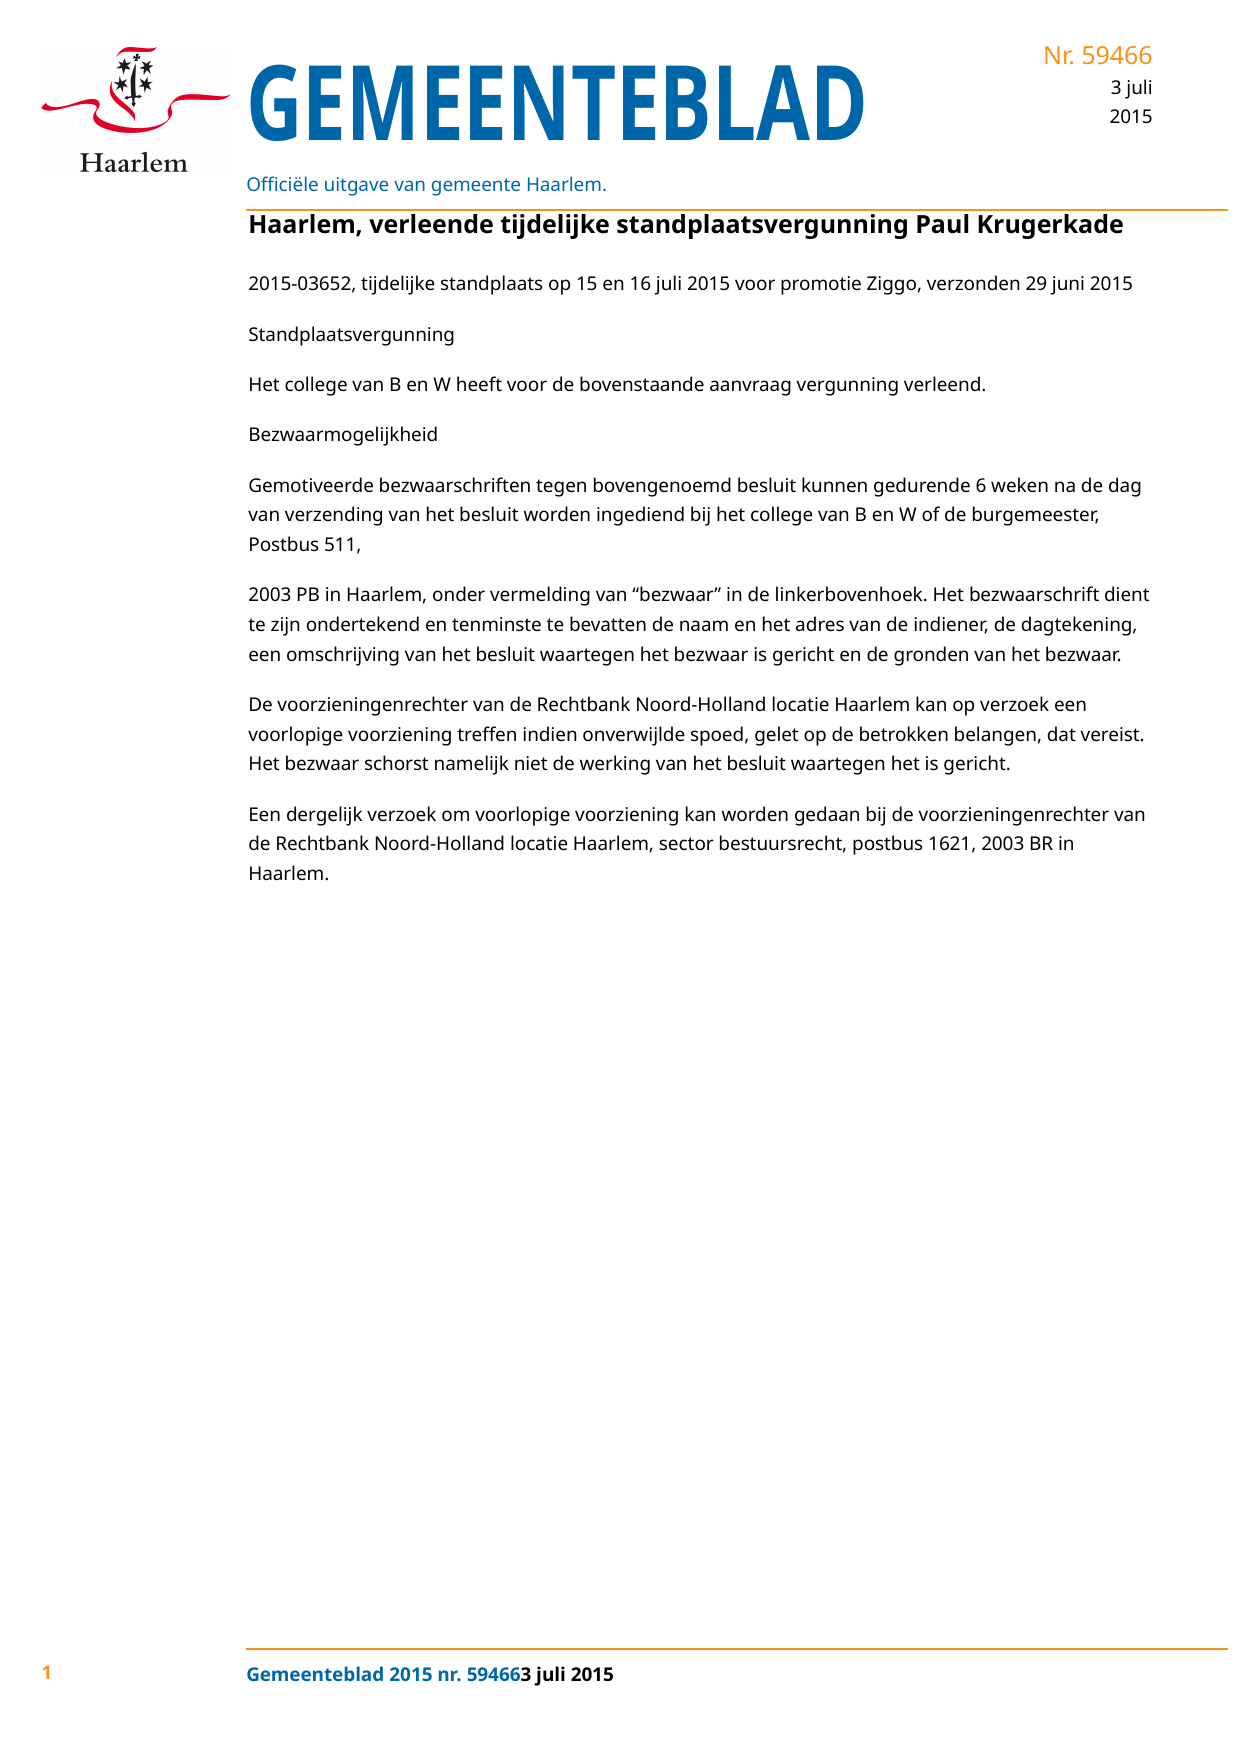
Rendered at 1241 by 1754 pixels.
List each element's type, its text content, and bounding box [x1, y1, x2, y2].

picture [41, 47, 231, 172]
text Bezwaarmogelijkheid [248, 422, 1152, 447]
text Gemotiveerde bezwaarschriften tegen bovengenoemd besluit kunnen gedurende 6 weken na de dag van verzending van het besluit worden ingediend bij het college van B en W of de burgemeester, Postbus 511, [248, 472, 1152, 557]
text 2003 PB in Haarlem, onder vermelding van “bezwaar” in de linkerbovenhoek. Het bezwaarschrift dient te zijn ondertekend en tenminste te bevatten de naam en het adres van de indiener, de dagtekening, een omschrijving van het besluit waartegen het bezwaar is gericht en de gronden van het bezwaar. [248, 582, 1152, 666]
text Standplaatsvergunning [248, 321, 1152, 346]
text Haarlem, verleende tijdelijke standplaatsvergunning Paul Krugerkade [248, 211, 1152, 241]
text De voorzieningenrechter van de Rechtbank Noord-Holland locatie Haarlem kan op verzoek een voorlopige voorziening treffen indien onverwijlde spoed, gelet op de betrokken belangen, dat vereist. Het bezwaar schorst namelijk niet de werking van het besluit waartegen het is gericht. [248, 691, 1152, 776]
text 2015-03652, tijdelijke standplaats op 15 en 16 juli 2015 voor promotie Ziggo, verzonden 29 juni 2015 [248, 270, 1152, 296]
text Het college van B en W heeft voor de bovenstaande aanvraag vergunning verleend. [248, 371, 1152, 397]
text Een dergelijk verzoek om voorlopige voorziening kan worden gedaan bij de voorzieningenrechter van de Rechtbank Noord-Holland locatie Haarlem, sector bestuursrecht, postbus 1621, 2003 BR in Haarlem. [248, 801, 1152, 886]
